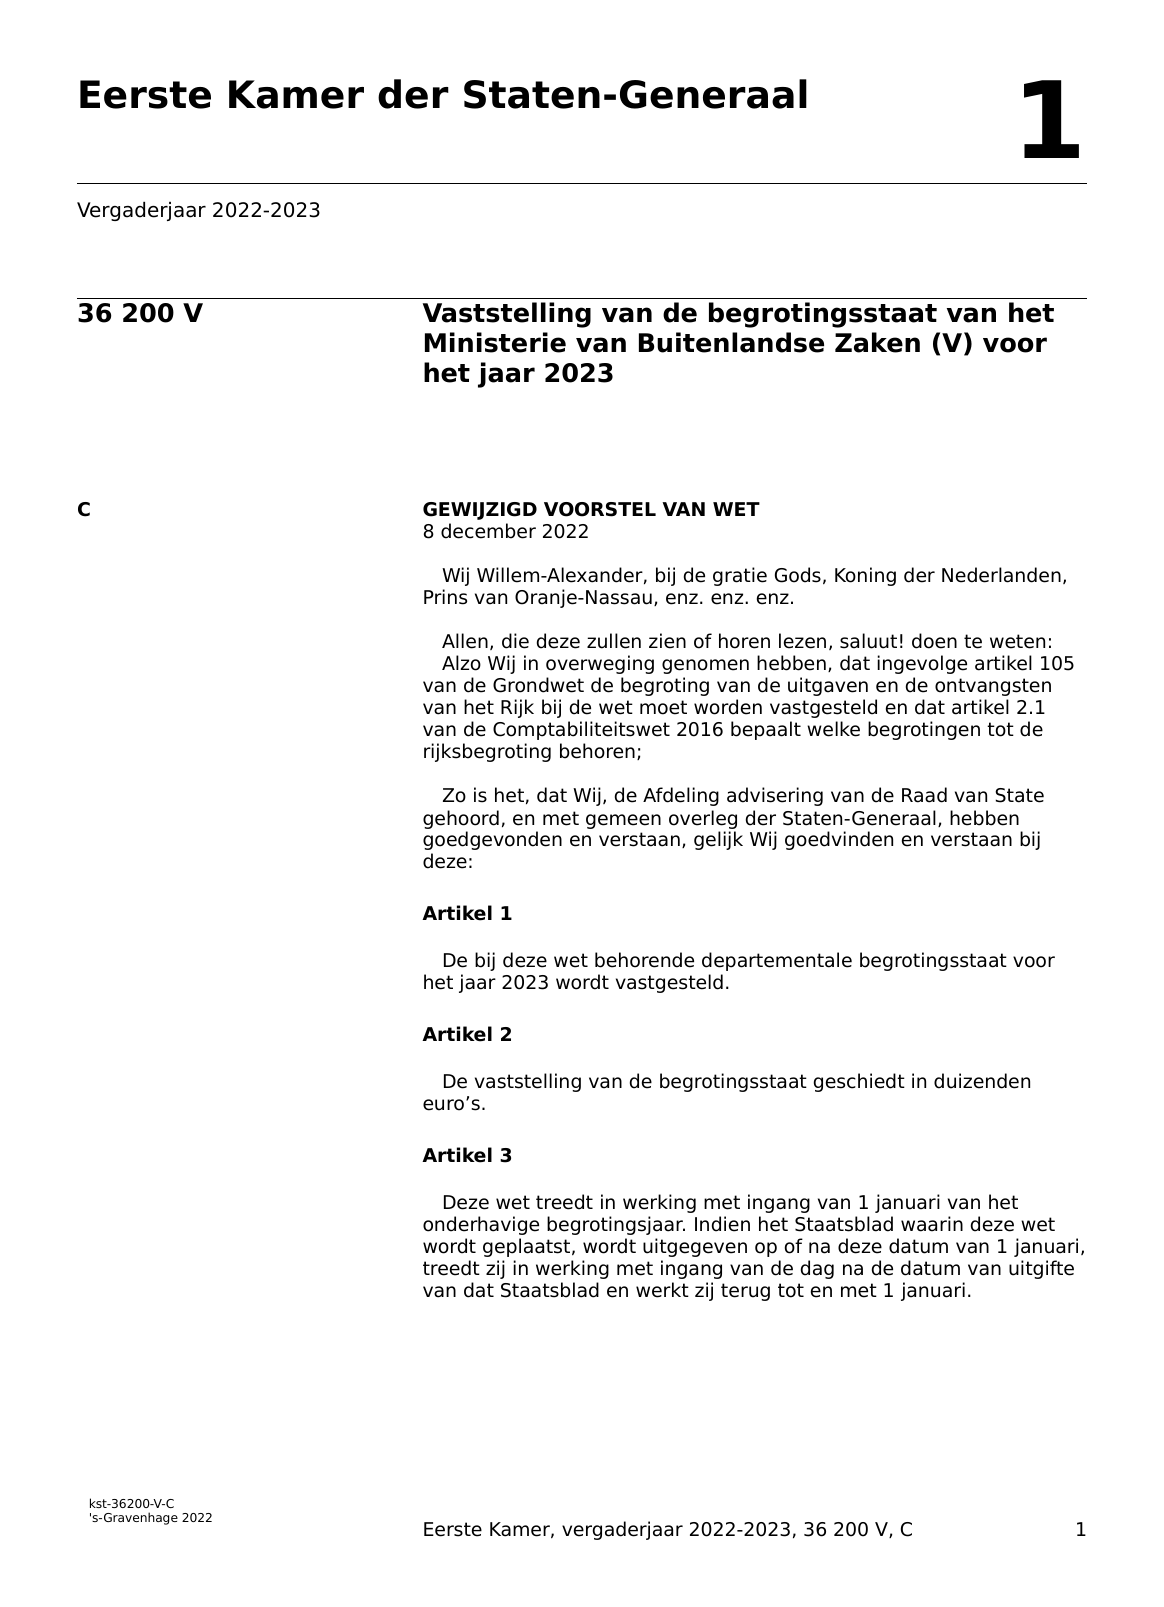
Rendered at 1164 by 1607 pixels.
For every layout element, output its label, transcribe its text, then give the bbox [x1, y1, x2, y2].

subtitle 36 200 V Vaststelling van de begrotingsstaat van het Ministerie van Buitenlandse Zaken (V) voor het jaar 2023 [77, 299, 1087, 388]
table_header Eerste Kamer der Staten-Generaal [77, 59, 886, 183]
text Alzo Wij in overweging genomen hebben, dat ingevolge artikel 105 van de Grondwet de begroting van de uitgaven en de ontvangsten van het Rijk bij de wet moet worden vastgesteld en dat artikel 2.1 van de Comptabiliteitswet 2016 bepaalt welke begrotingen tot de rijksbegroting behoren; [422, 653, 1087, 763]
table_cell Vergaderjaar 2022-2023 [77, 184, 1087, 298]
subtitle Artikel 1 [422, 903, 1087, 925]
text Wij Willem-Alexander, bij de gratie Gods, Koning der Nederlanden, Prins van Oranje-Nassau, enz. enz. enz. [422, 565, 1087, 609]
subtitle Artikel 3 [422, 1145, 1087, 1167]
table_header 1 [886, 59, 1087, 183]
text Deze wet treedt in werking met ingang van 1 januari van het onderhavige begrotingsjaar. Indien het Staatsblad waarin deze wet wordt geplaatst, wordt uitgegeven op of na deze datum van 1 januari, treedt zij in werking met ingang van de dag na de datum van uitgifte van dat Staatsblad en werkt zij terug tot en met 1 januari. [422, 1192, 1087, 1302]
subtitle C GEWIJZIGD VOORSTEL VAN WET [77, 499, 1087, 521]
text De vaststelling van de begrotingsstaat geschiedt in duizenden euro’s. [422, 1071, 1087, 1115]
text 8 december 2022 [422, 521, 1087, 543]
text 's-Gravenhage 2022 [88, 1511, 323, 1525]
text kst-36200-V-C [88, 1497, 323, 1511]
text Allen, die deze zullen zien of horen lezen, saluut! doen te weten: [422, 631, 1087, 653]
subtitle Artikel 2 [422, 1024, 1087, 1046]
text Zo is het, dat Wij, de Afdeling advisering van de Raad van State gehoord, en met gemeen overleg der Staten-Generaal, hebben goedgevonden en verstaan, gelijk Wij goedvinden en verstaan bij deze: [422, 785, 1087, 873]
text De bij deze wet behorende departementale begrotingsstaat voor het jaar 2023 wordt vastgesteld. [422, 950, 1087, 994]
